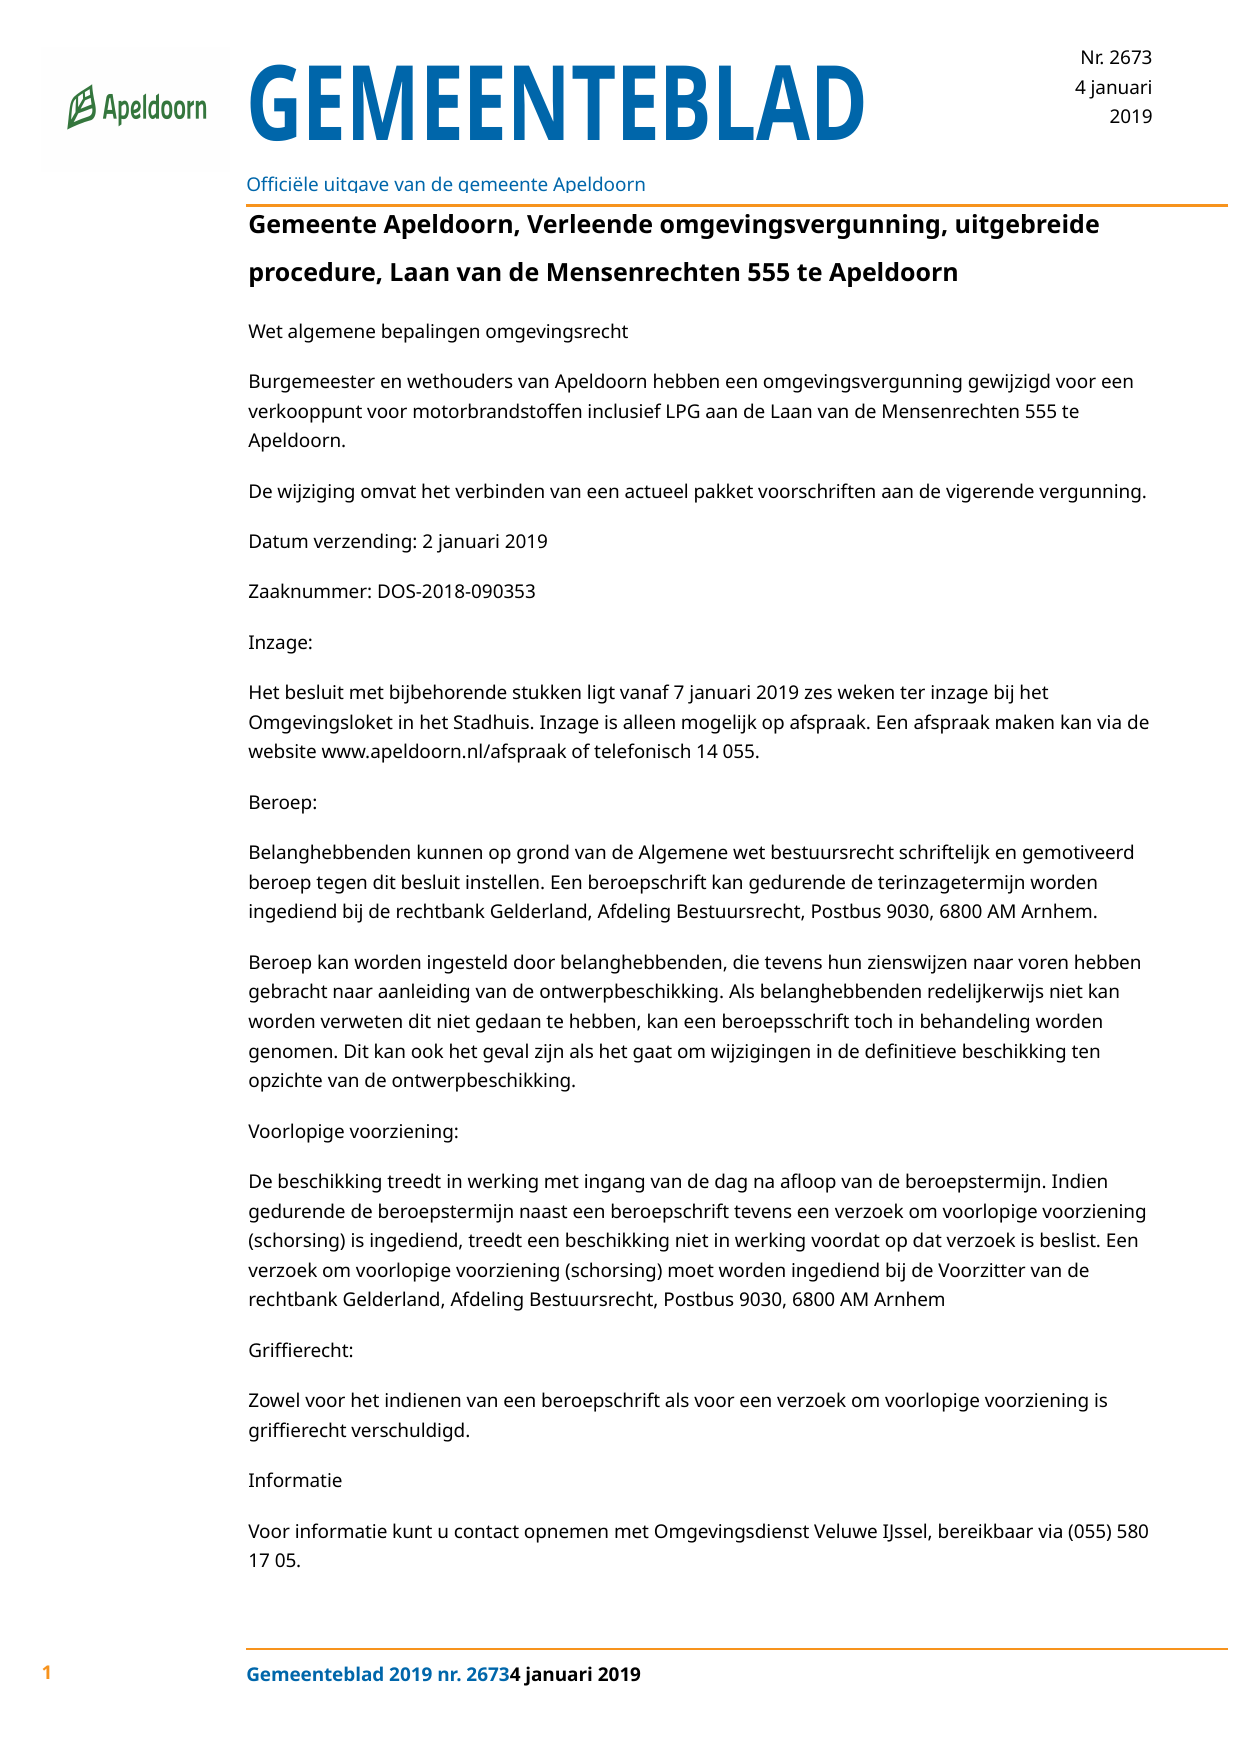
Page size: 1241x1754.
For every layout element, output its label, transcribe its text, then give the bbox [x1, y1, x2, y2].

text De beschikking treedt in werking met ingang van de dag na afloop van de beroepstermijn. Indien gedurende de beroepstermijn naast een beroepschrift tevens een verzoek om voorlopige voorziening (schorsing) is ingediend, treedt een beschikking niet in werking voordat op dat verzoek is beslist. Een verzoek om voorlopige voorziening (schorsing) moet worden ingediend bij de Voorzitter van de rechtbank Gelderland, Afdeling Bestuursrecht, Postbus 9030, 6800 AM Arnhem [248, 1168, 1152, 1312]
text Inzage: [248, 629, 1152, 655]
text Het besluit met bijbehorende stukken ligt vanaf 7 januari 2019 zes weken ter inzage bij het Omgevingsloket in het Stadhuis. Inzage is alleen mogelijk op afspraak. Een afspraak maken kan via de website www.apeldoorn.nl/afspraak of telefonisch 14 055. [248, 679, 1152, 764]
text Belanghebbenden kunnen op grond van de Algemene wet bestuursrecht schriftelijk en gemotiveerd beroep tegen dit besluit instellen. Een beroepschrift kan gedurende de terinzagetermijn worden ingediend bij de rechtbank Gelderland, Afdeling Bestuursrecht, Postbus 9030, 6800 AM Arnhem. [248, 839, 1152, 924]
text Beroep: [248, 789, 1152, 815]
text Griffierecht: [248, 1337, 1152, 1363]
text De wijziging omvat het verbinden van een actueel pakket voorschriften aan de vigerende vergunning. [248, 478, 1152, 504]
text Gemeente Apeldoorn, Verleende omgevingsvergunning, uitgebreide procedure, Laan van de Mensenrechten 555 te Apeldoorn [248, 207, 1152, 288]
text Voor informatie kunt u contact opnemen met Omgevingsdienst Veluwe IJssel, bereikbaar via (055) 580 17 05. [248, 1518, 1152, 1573]
text Wet algemene bepalingen omgevingsrecht [248, 318, 1152, 344]
text Beroep kan worden ingesteld door belanghebbenden, die tevens hun zienswijzen naar voren hebben gebracht naar aanleiding van de ontwerpbeschikking. Als belanghebbenden redelijkerwijs niet kan worden verweten dit niet gedaan te hebben, kan een beroepsschrift toch in behandeling worden genomen. Dit kan ook het geval zijn als het gaat om wijzigingen in de definitieve beschikking ten opzichte van de ontwerpbeschikking. [248, 949, 1152, 1093]
text Zaaknummer: DOS-2018-090353 [248, 579, 1152, 604]
picture [41, 47, 231, 172]
text Informatie [248, 1467, 1152, 1493]
text Burgemeester en wethouders van Apeldoorn hebben een omgevingsvergunning gewijzigd voor een verkooppunt voor motorbrandstoffen inclusief LPG aan de Laan van de Mensenrechten 555 te Apeldoorn. [248, 368, 1152, 453]
text Datum verzending: 2 januari 2019 [248, 528, 1152, 554]
text Voorlopige voorziening: [248, 1118, 1152, 1144]
text Zowel voor het indienen van een beroepschrift als voor een verzoek om voorlopige voorziening is griffierecht verschuldigd. [248, 1387, 1152, 1443]
